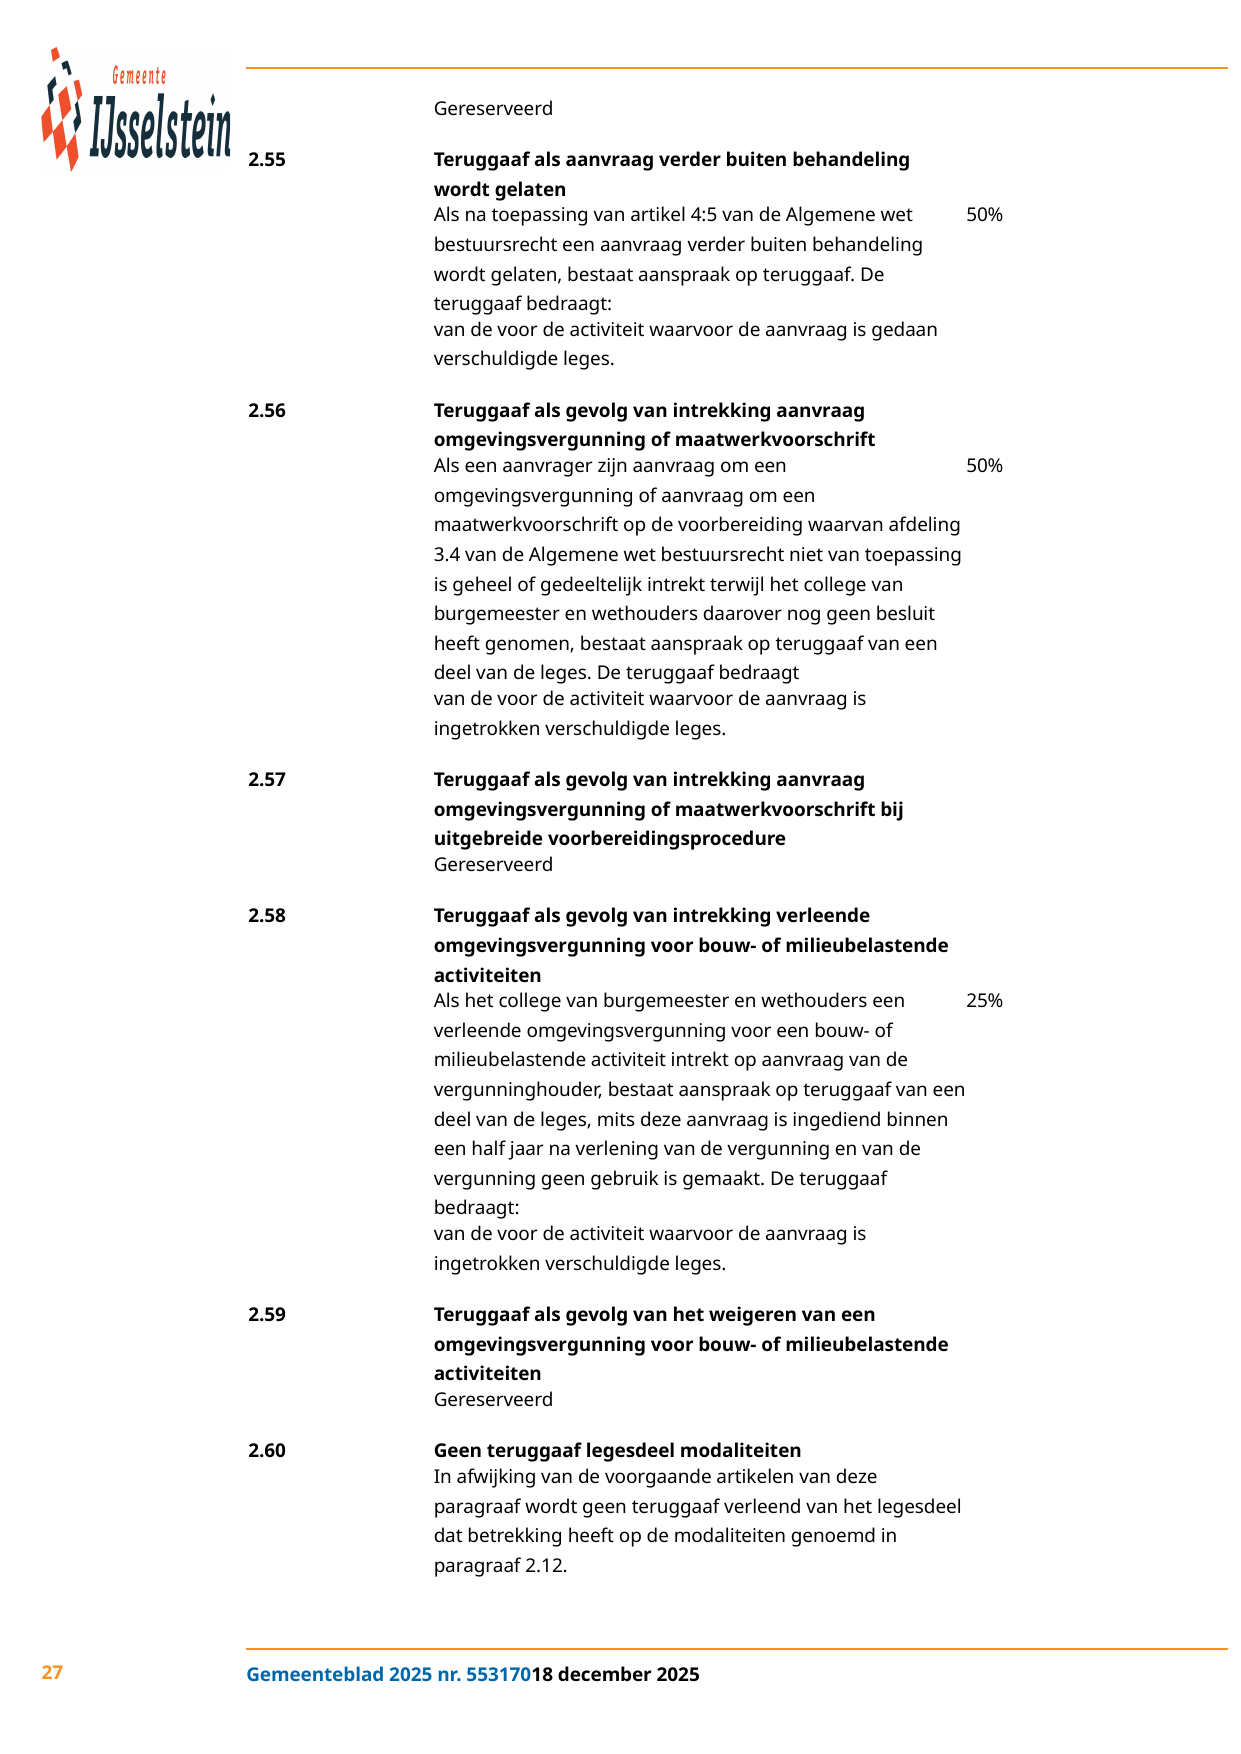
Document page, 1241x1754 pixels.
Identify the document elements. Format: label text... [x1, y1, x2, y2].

table_cell [434, 877, 966, 903]
table_cell Teruggaaf als aanvraag verder buiten behandeling wordt gelaten [434, 146, 966, 202]
table_cell [434, 371, 966, 397]
table_cell [966, 146, 1152, 202]
table_cell Gereserveerd [434, 1386, 966, 1412]
table_cell [966, 877, 1152, 903]
table_cell Als een aanvrager zijn aanvraag om een omgevingsvergunning of aanvraag om een maatwerkvoorschrift op de voorbereiding waarvan afdeling 3.4 van de Algemene wet bestuursrecht niet van toepassing is geheel of gedeeltelijk intrekt terwijl het college van burgemeester en wethouders daarover nog geen besluit heeft genomen, bestaat aanspraak op teruggaaf van een deel van de leges. De teruggaaf bedraagt [434, 453, 966, 685]
table_cell [248, 371, 433, 397]
table_cell [248, 1276, 433, 1301]
table_cell Teruggaaf als gevolg van intrekking aanvraag omgevingsvergunning of maatwerkvoorschrift bij uitgebreide voorbereidingsprocedure [434, 766, 966, 851]
table_cell [966, 1301, 1152, 1386]
table_cell 50% [966, 202, 1152, 316]
table_cell 25% [966, 988, 1152, 1220]
table_cell [966, 1438, 1152, 1463]
table_cell Teruggaaf als gevolg van intrekking aanvraag omgevingsvergunning of maatwerkvoorschrift [434, 397, 966, 452]
table_cell Gereserveerd [434, 95, 966, 121]
table_cell [248, 202, 433, 316]
table_cell [966, 397, 1152, 452]
table_cell [248, 453, 433, 685]
table_cell [248, 988, 433, 1220]
table_cell [966, 741, 1152, 766]
table_cell [966, 851, 1152, 877]
table_cell [434, 1276, 966, 1301]
table_cell Teruggaaf als gevolg van het weigeren van een omgevingsvergunning voor bouw- of milieubelastende activiteiten [434, 1301, 966, 1386]
table_cell [248, 685, 433, 741]
table_cell [248, 1464, 433, 1578]
table_cell [248, 121, 433, 146]
table_cell [966, 1578, 1152, 1604]
table_cell 2.58 [248, 903, 433, 987]
table_cell [966, 766, 1152, 851]
table_cell 2.60 [248, 1438, 433, 1463]
table_cell [248, 741, 433, 766]
table_cell Teruggaaf als gevolg van intrekking verleende omgevingsvergunning voor bouw- of milieubelastende activiteiten [434, 903, 966, 987]
table_cell 2.55 [248, 146, 433, 202]
table_cell [966, 1412, 1152, 1438]
table_cell [434, 741, 966, 766]
table_cell [434, 1578, 966, 1604]
table_cell [248, 851, 433, 877]
table_cell [248, 1220, 433, 1276]
table_cell [434, 1412, 966, 1438]
table_cell [248, 1578, 433, 1604]
table_cell Als na toepassing van artikel 4:5 van de Algemene wet bestuursrecht een aanvraag verder buiten behandeling wordt gelaten, bestaat aanspraak op teruggaaf. De teruggaaf bedraagt: [434, 202, 966, 316]
table_cell 2.59 [248, 1301, 433, 1386]
table_cell Geen teruggaaf legesdeel modaliteiten [434, 1438, 966, 1463]
table_cell [966, 121, 1152, 146]
table_cell van de voor de activiteit waarvoor de aanvraag is gedaan verschuldigde leges. [434, 316, 966, 371]
picture [41, 47, 231, 172]
table_cell [966, 685, 1152, 741]
table_cell van de voor de activiteit waarvoor de aanvraag is ingetrokken verschuldigde leges. [434, 1220, 966, 1276]
table_cell 50% [966, 453, 1152, 685]
table_cell [248, 1386, 433, 1412]
table_cell [248, 877, 433, 903]
table_cell [966, 371, 1152, 397]
table_cell [248, 316, 433, 371]
table_cell 2.57 [248, 766, 433, 851]
table_cell [966, 316, 1152, 371]
table_cell [966, 1276, 1152, 1301]
table_cell In afwijking van de voorgaande artikelen van deze paragraaf wordt geen teruggaaf verleend van het legesdeel dat betrekking heeft op de modaliteiten genoemd in paragraaf 2.12. [434, 1464, 966, 1578]
table_cell [248, 1412, 433, 1438]
table_cell [248, 95, 433, 121]
table_cell [966, 95, 1152, 121]
table_cell Gereserveerd [434, 851, 966, 877]
table_cell 2.56 [248, 397, 433, 452]
table_cell [966, 903, 1152, 987]
table_cell [966, 1220, 1152, 1276]
table_cell [966, 1464, 1152, 1578]
table_cell Als het college van burgemeester en wethouders een verleende omgevingsvergunning voor een bouw- of milieubelastende activiteit intrekt op aanvraag van de vergunninghouder, bestaat aanspraak op teruggaaf van een deel van de leges, mits deze aanvraag is ingediend binnen een half jaar na verlening van de vergunning en van de vergunning geen gebruik is gemaakt. De teruggaaf bedraagt: [434, 988, 966, 1220]
table_cell [966, 1386, 1152, 1412]
table_cell van de voor de activiteit waarvoor de aanvraag is ingetrokken verschuldigde leges. [434, 685, 966, 741]
table_cell [434, 121, 966, 146]
